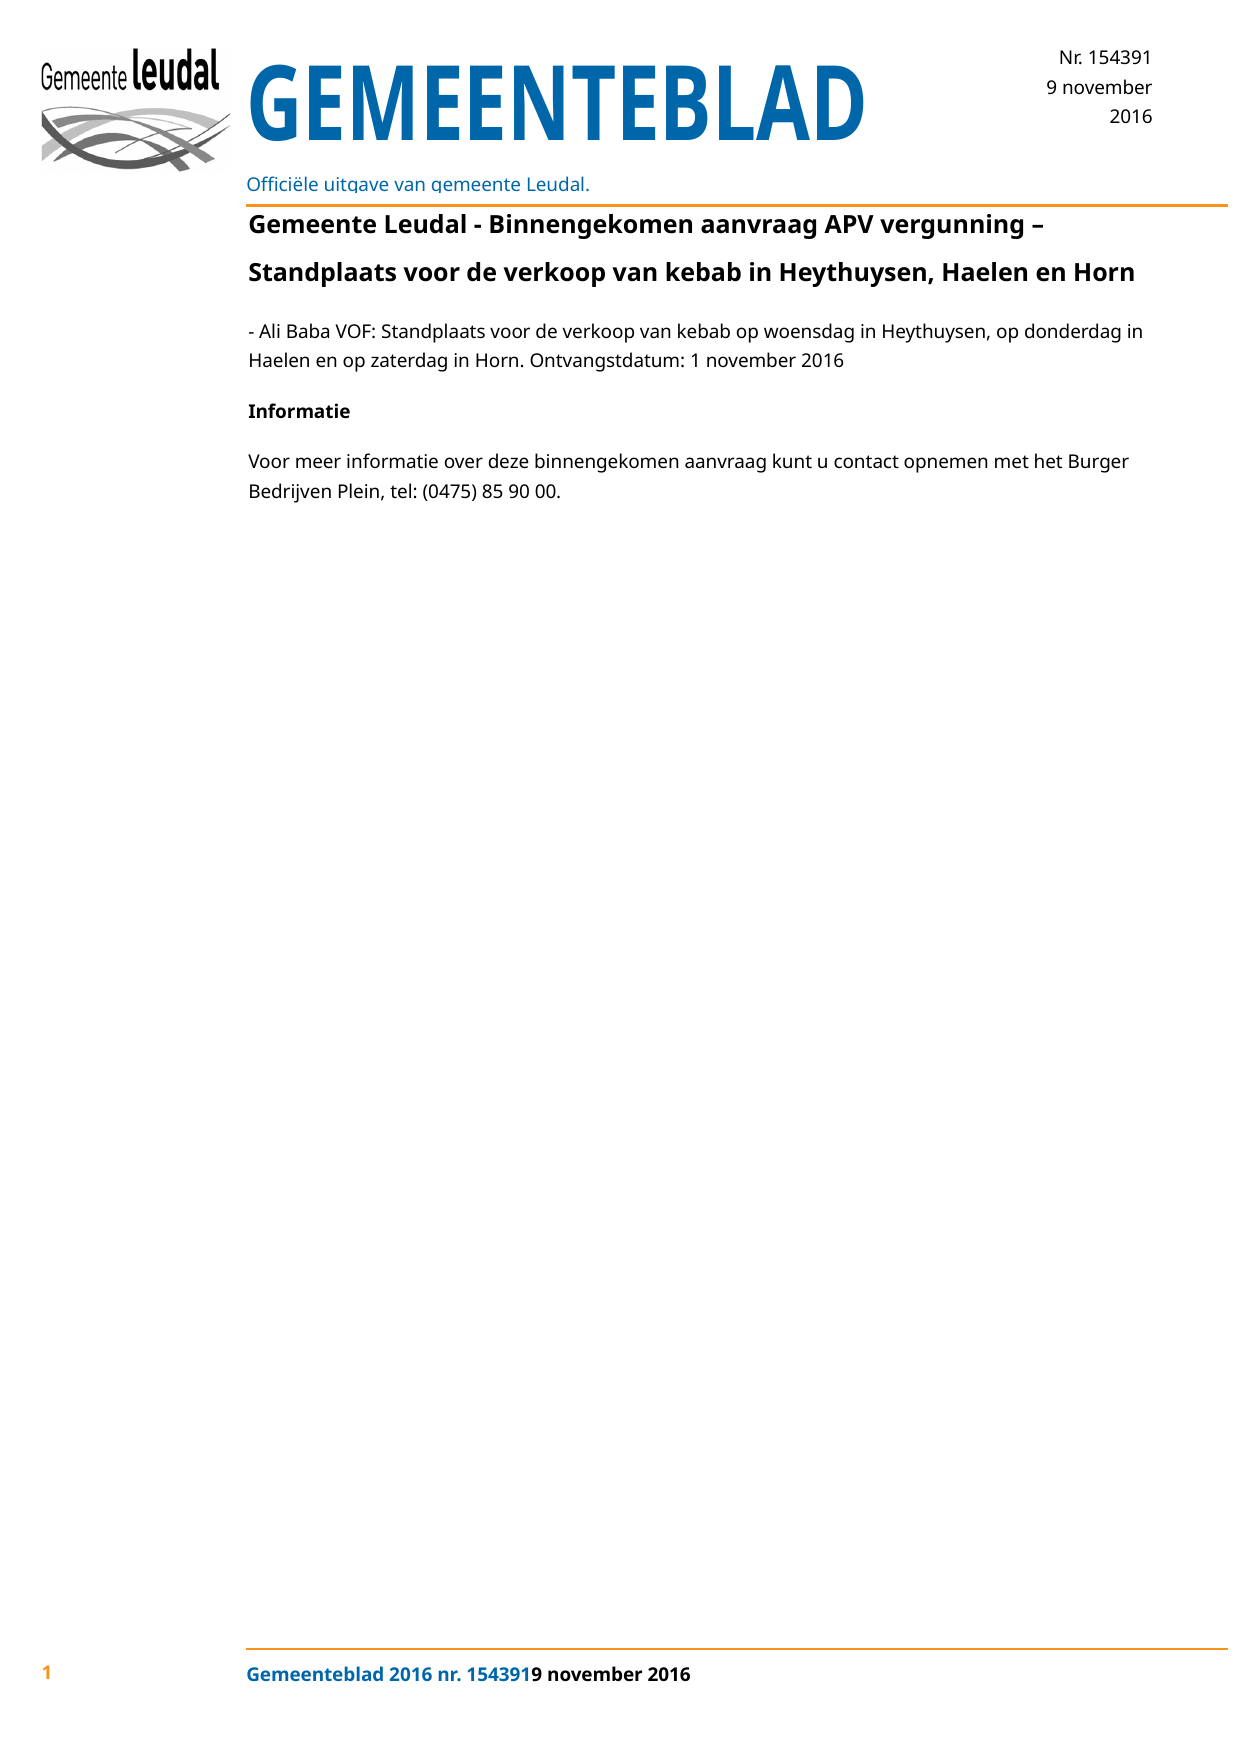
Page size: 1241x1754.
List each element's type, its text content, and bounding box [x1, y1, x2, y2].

text - Ali Baba VOF: Standplaats voor de verkoop van kebab op woensdag in Heythuysen, op donderdag in Haelen en op zaterdag in Horn. Ontvangstdatum: 1 november 2016 [248, 318, 1152, 373]
text Gemeente Leudal - Binnengekomen aanvraag APV vergunning – Standplaats voor de verkoop van kebab in Heythuysen, Haelen en Horn [248, 207, 1152, 288]
text Informatie [248, 398, 1152, 424]
picture [41, 47, 231, 172]
text Voor meer informatie over deze binnengekomen aanvraag kunt u contact opnemen met het Burger Bedrijven Plein, tel: (0475) 85 90 00. [248, 448, 1152, 504]
